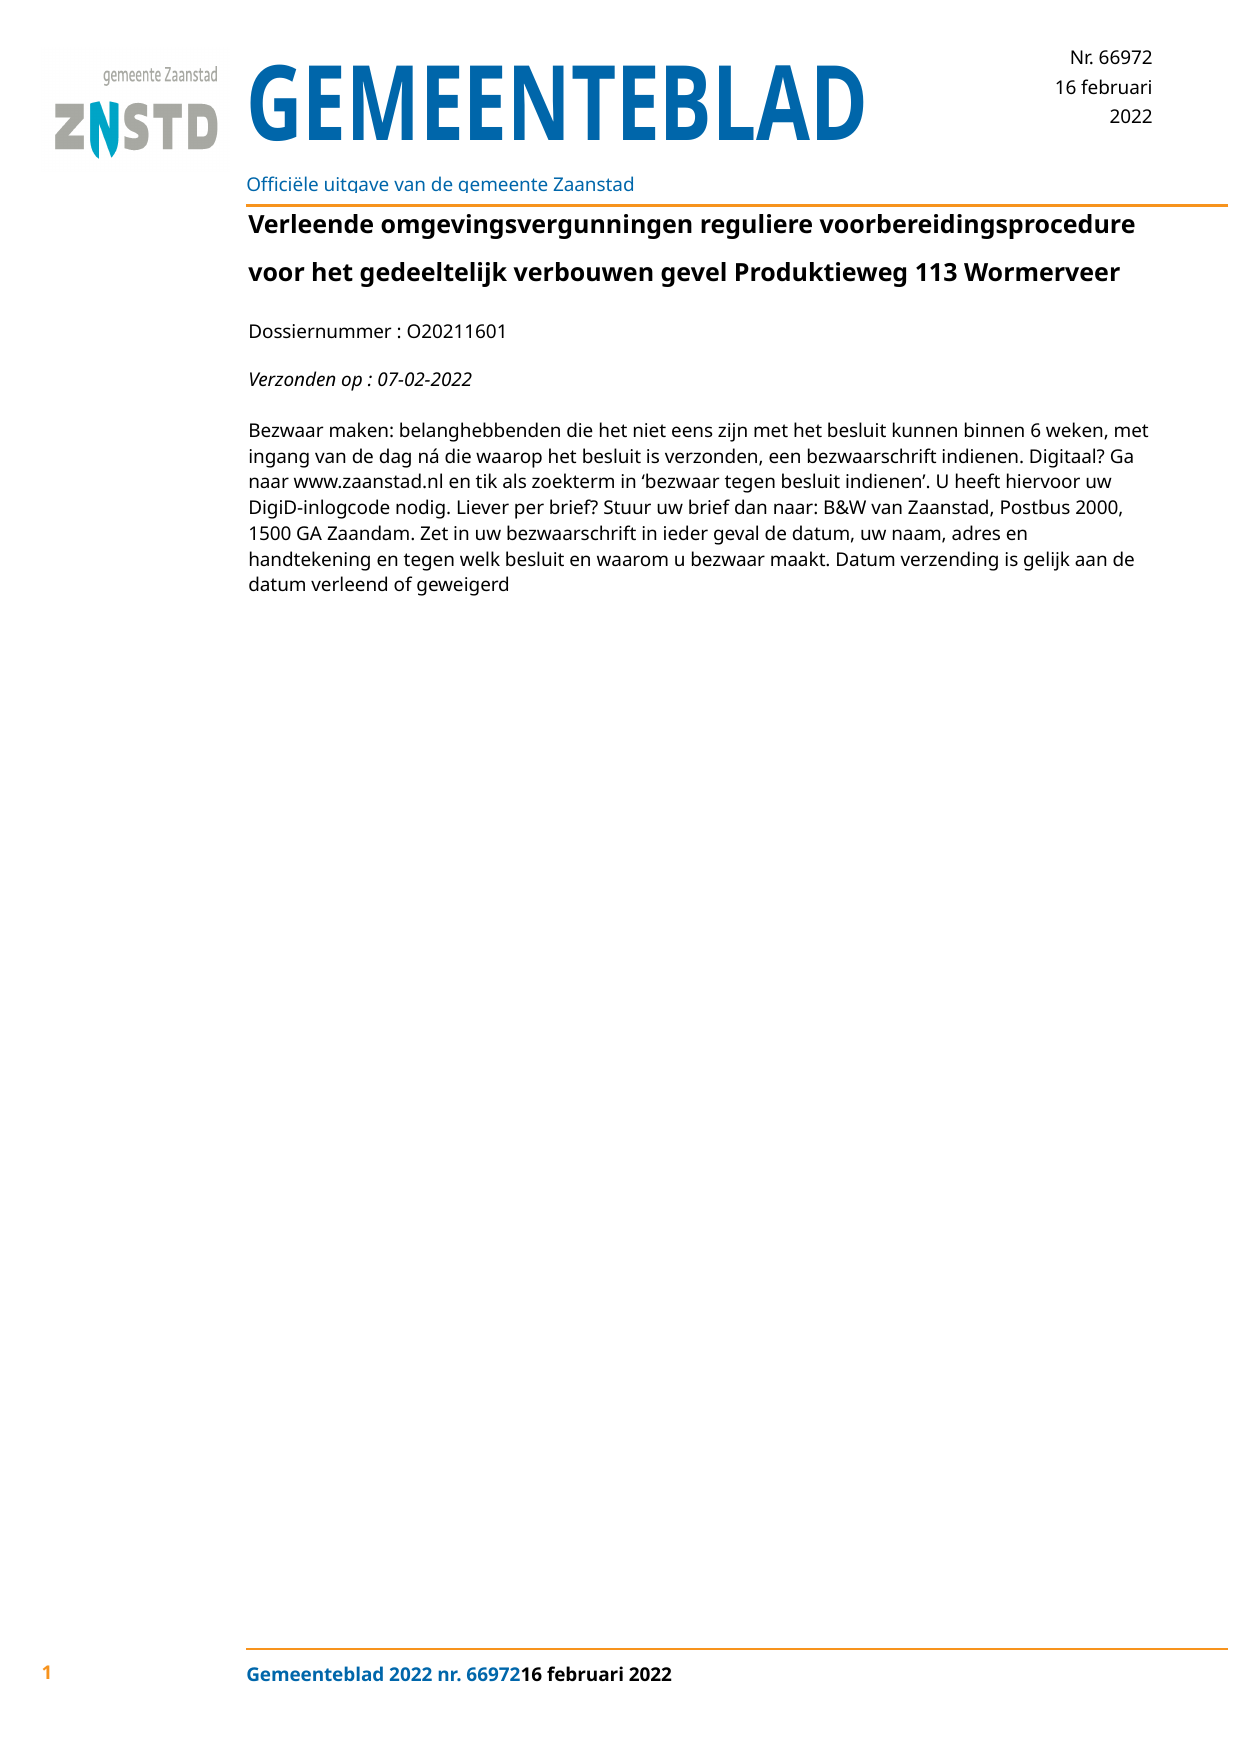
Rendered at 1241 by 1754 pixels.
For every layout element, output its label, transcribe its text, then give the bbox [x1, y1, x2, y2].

text Verzonden op : 07-02-2022 [248, 366, 1152, 391]
text Verleende omgevingsvergunningen reguliere voorbereidingsprocedure voor het gedeeltelijk verbouwen gevel Produktieweg 113 Wormerveer [248, 207, 1152, 288]
picture [41, 47, 231, 172]
text Dossiernummer : O20211601 [248, 318, 1152, 344]
text Bezwaar maken: belanghebbenden die het niet eens zijn met het besluit kunnen binnen 6 weken, met ingang van de dag ná die waarop het besluit is verzonden, een bezwaarschrift indienen. Digitaal? Ga naar www.zaanstad.nl en tik als zoekterm in ‘bezwaar tegen besluit indienen’. U heeft hiervoor uw DigiD-inlogcode nodig. Liever per brief? Stuur uw brief dan naar: B&W van Zaanstad, Postbus 2000, 1500 GA Zaandam. Zet in uw bezwaarschrift in ieder geval de datum, uw naam, adres en handtekening en tegen welk besluit en waarom u bezwaar maakt. Datum verzending is gelijk aan de datum verleend of geweigerd [248, 417, 1152, 597]
